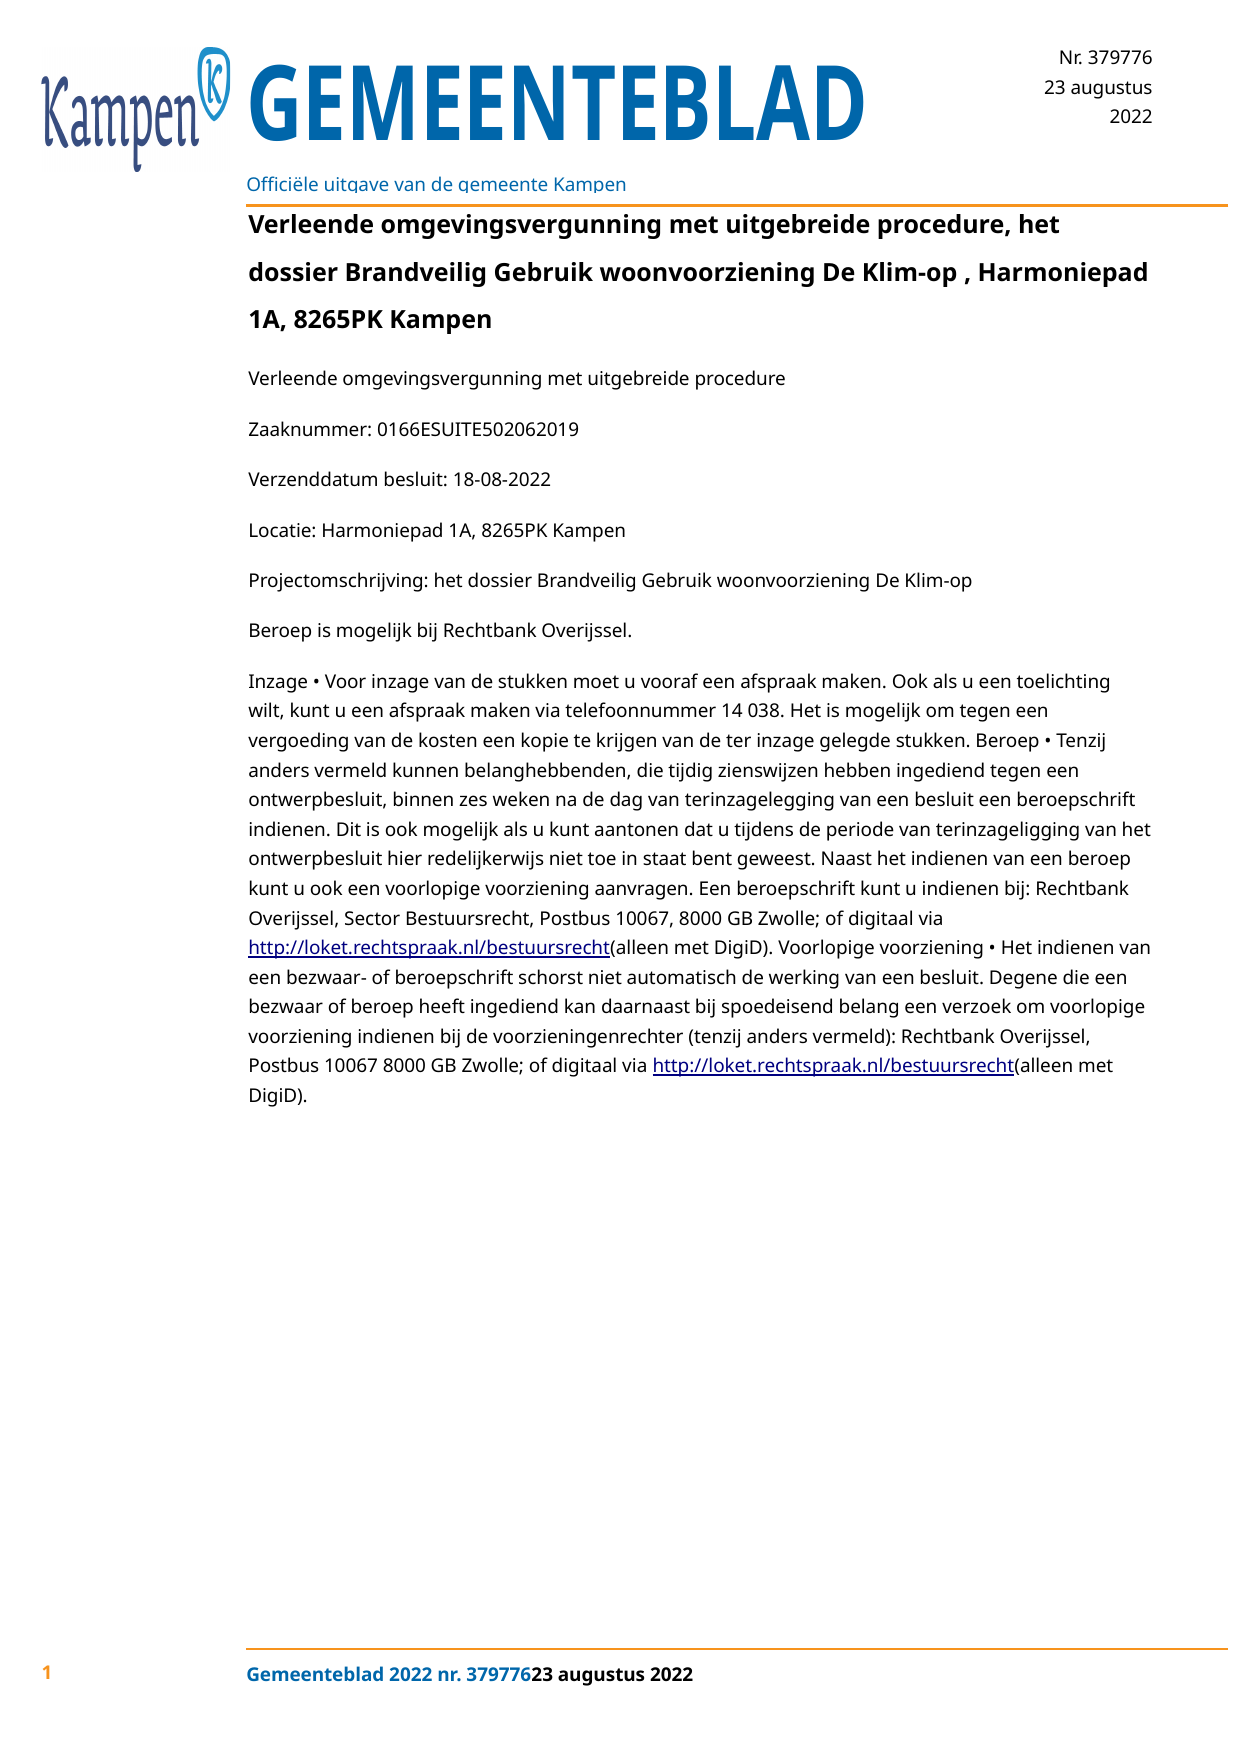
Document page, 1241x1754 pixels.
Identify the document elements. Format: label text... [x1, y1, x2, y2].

text Verleende omgevingsvergunning met uitgebreide procedure [248, 366, 1152, 391]
text Projectomschrijving: het dossier Brandveilig Gebruik woonvoorziening De Klim-op [248, 567, 1152, 593]
picture [41, 47, 231, 172]
text Beroep is mogelijk bij Rechtbank Overijssel. [248, 618, 1152, 643]
text Verleende omgevingsvergunning met uitgebreide procedure, het dossier Brandveilig Gebruik woonvoorziening De Klim-op , Harmoniepad 1A, 8265PK Kampen [248, 207, 1152, 336]
text Inzage • Voor inzage van de stukken moet u vooraf een afspraak maken. Ook als u een toelichting wilt, kunt u een afspraak maken via telefoonnummer 14 038. Het is mogelijk om tegen een vergoeding van de kosten een kopie te krijgen van de ter inzage gelegde stukken. Beroep • Tenzij anders vermeld kunnen belanghebbenden, die tijdig zienswijzen hebben ingediend tegen een ontwerpbesluit, binnen zes weken na de dag van terinzagelegging van een besluit een beroepschrift indienen. Dit is ook mogelijk als u kunt aantonen dat u tijdens de periode van terinzageligging van het ontwerpbesluit hier redelijkerwijs niet toe in staat bent geweest. Naast het indienen van een beroep kunt u ook een voorlopige voorziening aanvragen. Een beroepschrift kunt u indienen bij: Rechtbank Overijssel, Sector Bestuursrecht, Postbus 10067, 8000 GB Zwolle; of digitaal via http://loket.rechtspraak.nl/bestuursrecht(alleen met DigiD). Voorlopige voorziening • Het indienen van een bezwaar- of beroepschrift schorst niet automatisch de werking van een besluit. Degene die een bezwaar of beroep heeft ingediend kan daarnaast bij spoedeisend belang een verzoek om voorlopige voorziening indienen bij de voorzieningenrechter (tenzij anders vermeld): Rechtbank Overijssel, Postbus 10067 8000 GB Zwolle; of digitaal via http://loket.rechtspraak.nl/bestuursrecht(alleen met DigiD). [248, 668, 1152, 1108]
text Locatie: Harmoniepad 1A, 8265PK Kampen [248, 517, 1152, 542]
text Zaaknummer: 0166ESUITE502062019 [248, 416, 1152, 442]
text Verzenddatum besluit: 18-08-2022 [248, 466, 1152, 492]
